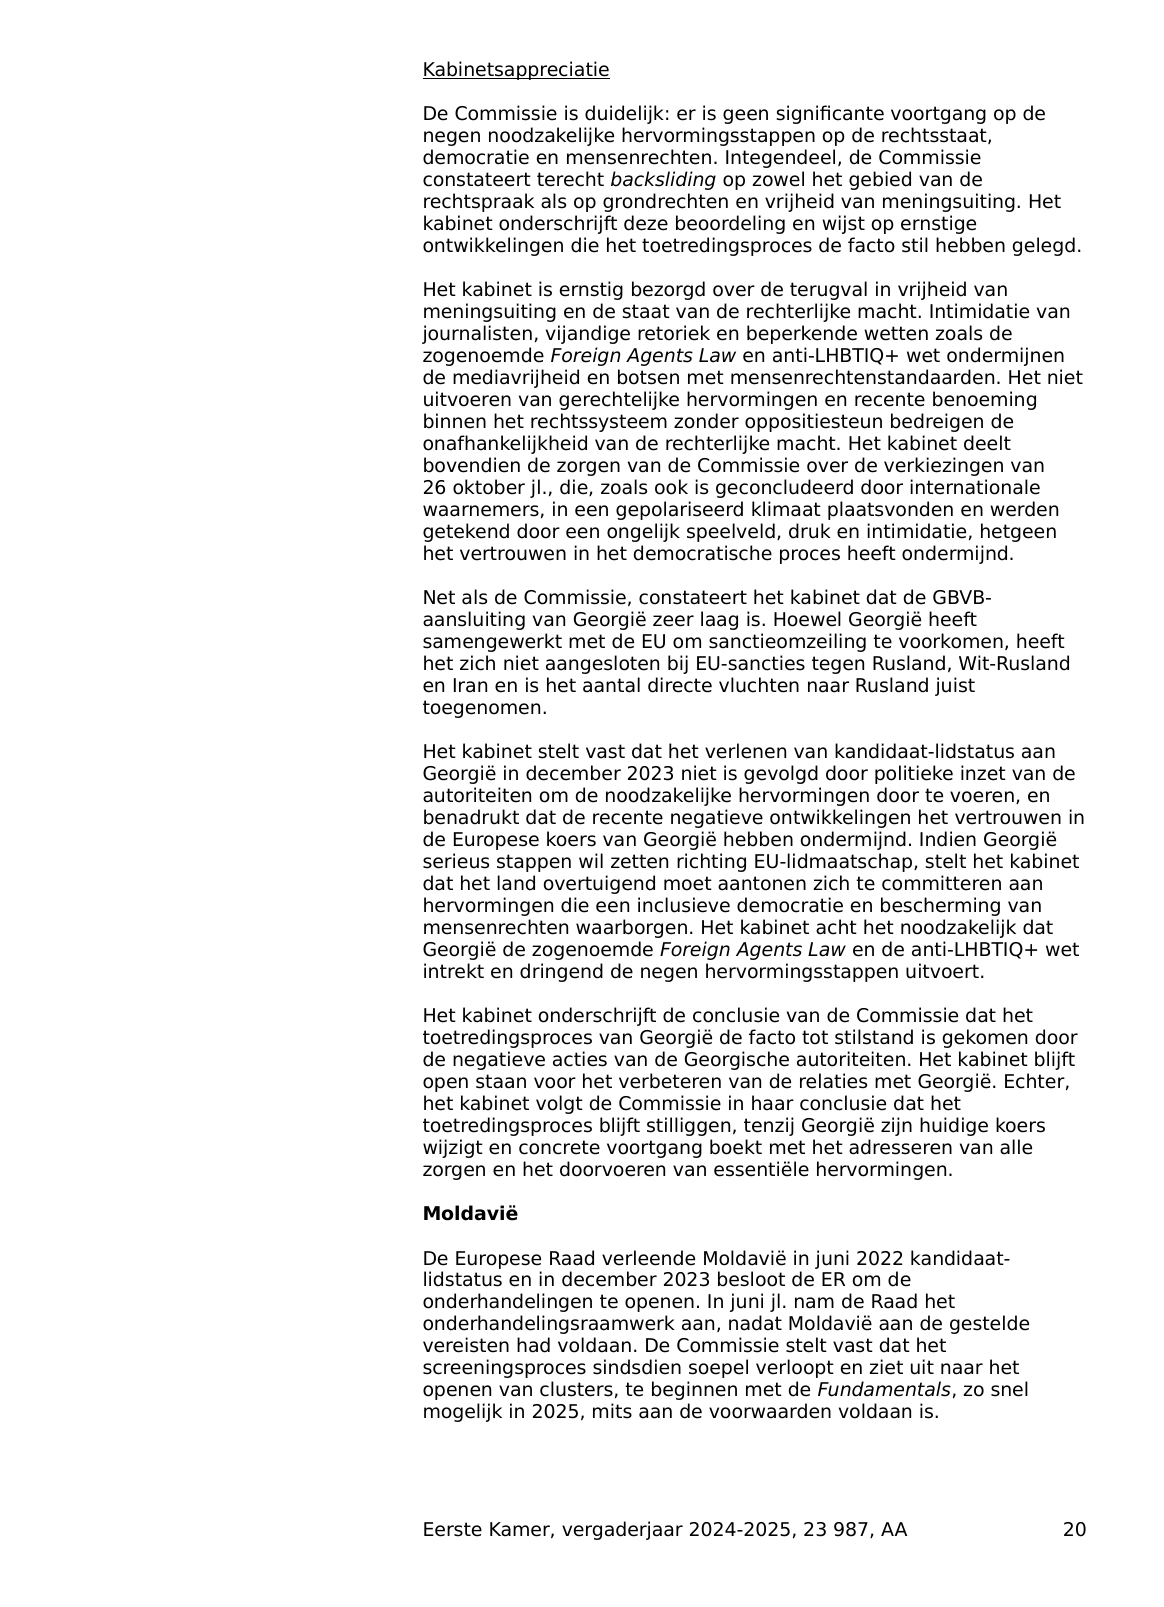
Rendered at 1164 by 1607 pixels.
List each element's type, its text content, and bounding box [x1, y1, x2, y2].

subtitle Moldavië [422, 1203, 1087, 1225]
text Het kabinet is ernstig bezorgd over de terugval in vrijheid van meningsuiting en de staat van de rechterlijke macht. Intimidatie van journalisten, vijandige retoriek en beperkende wetten zoals de zogenoemde Foreign Agents Law en anti-LHBTIQ+ wet ondermijnen de mediavrijheid en botsen met mensenrechtenstandaarden. Het niet uitvoeren van gerechtelijke hervormingen en recente benoeming binnen het rechtssysteem zonder oppositiesteun bedreigen de onafhankelijkheid van de rechterlijke macht. Het kabinet deelt bovendien de zorgen van de Commissie over de verkiezingen van 26 oktober jl., die, zoals ook is geconcludeerd door internationale waarnemers, in een gepolariseerd klimaat plaatsvonden en werden getekend door een ongelijk speelveld, druk en intimidatie, hetgeen het vertrouwen in het democratische proces heeft ondermijnd. [422, 279, 1087, 565]
text Net als de Commissie, constateert het kabinet dat de GBVB-aansluiting van Georgië zeer laag is. Hoewel Georgië heeft samengewerkt met de EU om sanctieomzeiling te voorkomen, heeft het zich niet aangesloten bij EU-sancties tegen Rusland, Wit-Rusland en Iran en is het aantal directe vluchten naar Rusland juist toegenomen. [422, 587, 1087, 719]
text De Europese Raad verleende Moldavië in juni 2022 kandidaat-lidstatus en in december 2023 besloot de ER om de onderhandelingen te openen. In juni jl. nam de Raad het onderhandelingsraamwerk aan, nadat Moldavië aan de gestelde vereisten had voldaan. De Commissie stelt vast dat het screeningsproces sindsdien soepel verloopt en ziet uit naar het openen van clusters, te beginnen met de Fundamentals, zo snel mogelijk in 2025, mits aan de voorwaarden voldaan is. [422, 1247, 1087, 1423]
subtitle Kabinetsappreciatie [422, 59, 1087, 81]
text Het kabinet onderschrijft de conclusie van de Commissie dat het toetredingsproces van Georgië de facto tot stilstand is gekomen door de negatieve acties van de Georgische autoriteiten. Het kabinet blijft open staan voor het verbeteren van de relaties met Georgië. Echter, het kabinet volgt de Commissie in haar conclusie dat het toetredingsproces blijft stilliggen, tenzij Georgië zijn huidige koers wijzigt en concrete voortgang boekt met het adresseren van alle zorgen en het doorvoeren van essentiële hervormingen. [422, 1005, 1087, 1181]
text De Commissie is duidelijk: er is geen significante voortgang op de negen noodzakelijke hervormingsstappen op de rechtsstaat, democratie en mensenrechten. Integendeel, de Commissie constateert terecht backsliding op zowel het gebied van de rechtspraak als op grondrechten en vrijheid van meningsuiting. Het kabinet onderschrijft deze beoordeling en wijst op ernstige ontwikkelingen die het toetredingsproces de facto stil hebben gelegd. [422, 103, 1087, 257]
text Het kabinet stelt vast dat het verlenen van kandidaat-lidstatus aan Georgië in december 2023 niet is gevolgd door politieke inzet van de autoriteiten om de noodzakelijke hervormingen door te voeren, en benadrukt dat de recente negatieve ontwikkelingen het vertrouwen in de Europese koers van Georgië hebben ondermijnd. Indien Georgië serieus stappen wil zetten richting EU-lidmaatschap, stelt het kabinet dat het land overtuigend moet aantonen zich te committeren aan hervormingen die een inclusieve democratie en bescherming van mensenrechten waarborgen. Het kabinet acht het noodzakelijk dat Georgië de zogenoemde Foreign Agents Law en de anti-LHBTIQ+ wet intrekt en dringend de negen hervormingsstappen uitvoert. [422, 741, 1087, 983]
